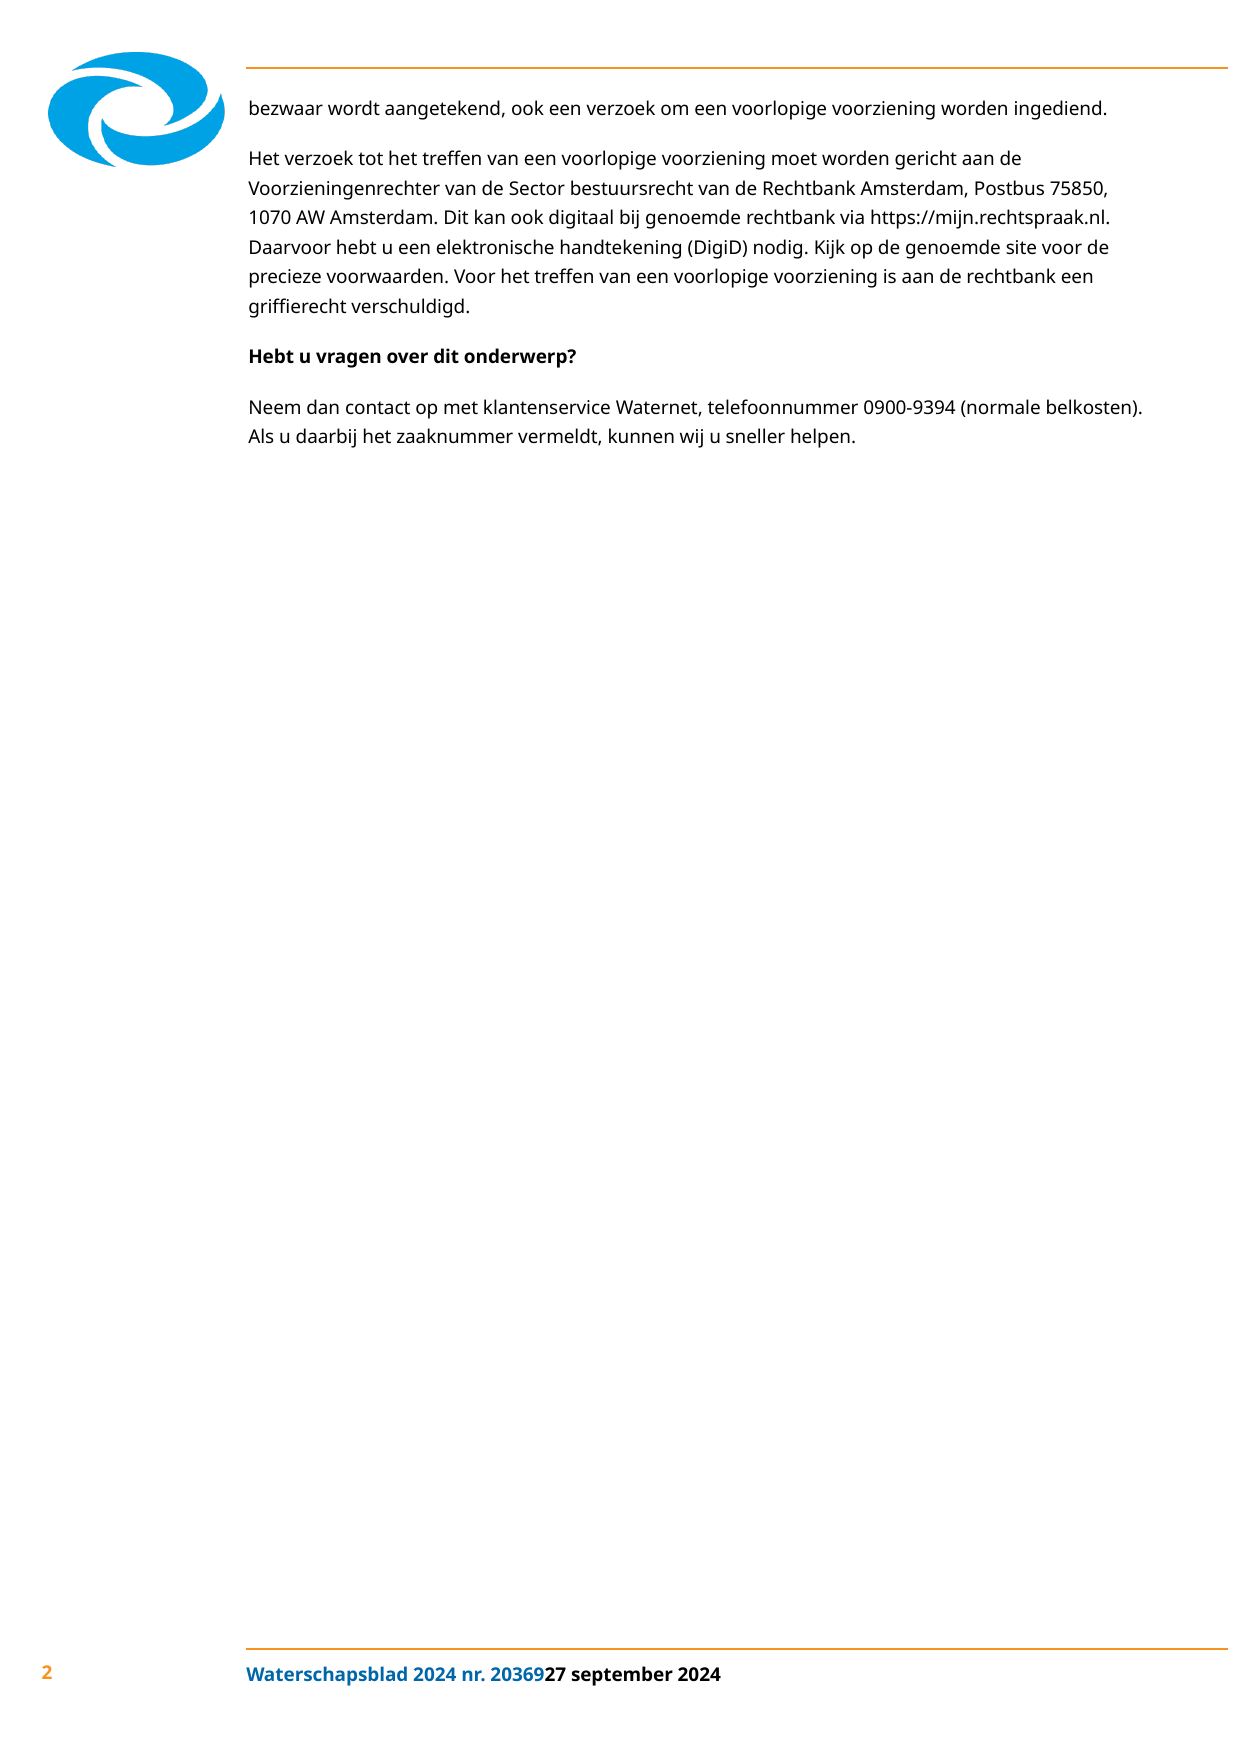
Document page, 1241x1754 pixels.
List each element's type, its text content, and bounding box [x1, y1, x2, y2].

text Neem dan contact op met klantenservice Waternet, telefoonnummer 0900-9394 (normale belkosten). Als u daarbij het zaaknummer vermeldt, kunnen wij u sneller helpen. [248, 394, 1152, 449]
text Het verzoek tot het treffen van een voorlopige voorziening moet worden gericht aan de Voorzieningenrechter van de Sector bestuursrecht van de Rechtbank Amsterdam, Postbus 75850, 1070 AW Amsterdam. Dit kan ook digitaal bij genoemde rechtbank via https://mijn.rechtspraak.nl. Daarvoor hebt u een elektronische handtekening (DigiD) nodig. Kijk op de genoemde site voor de precieze voorwaarden. Voor het treffen van een voorlopige voorziening is aan de rechtbank een griffierecht verschuldigd. [248, 145, 1152, 319]
picture [41, 47, 231, 172]
text bezwaar wordt aangetekend, ook een verzoek om een voorlopige voorziening worden ingediend. [248, 95, 1152, 121]
text Hebt u vragen over dit onderwerp? [248, 343, 1152, 369]
